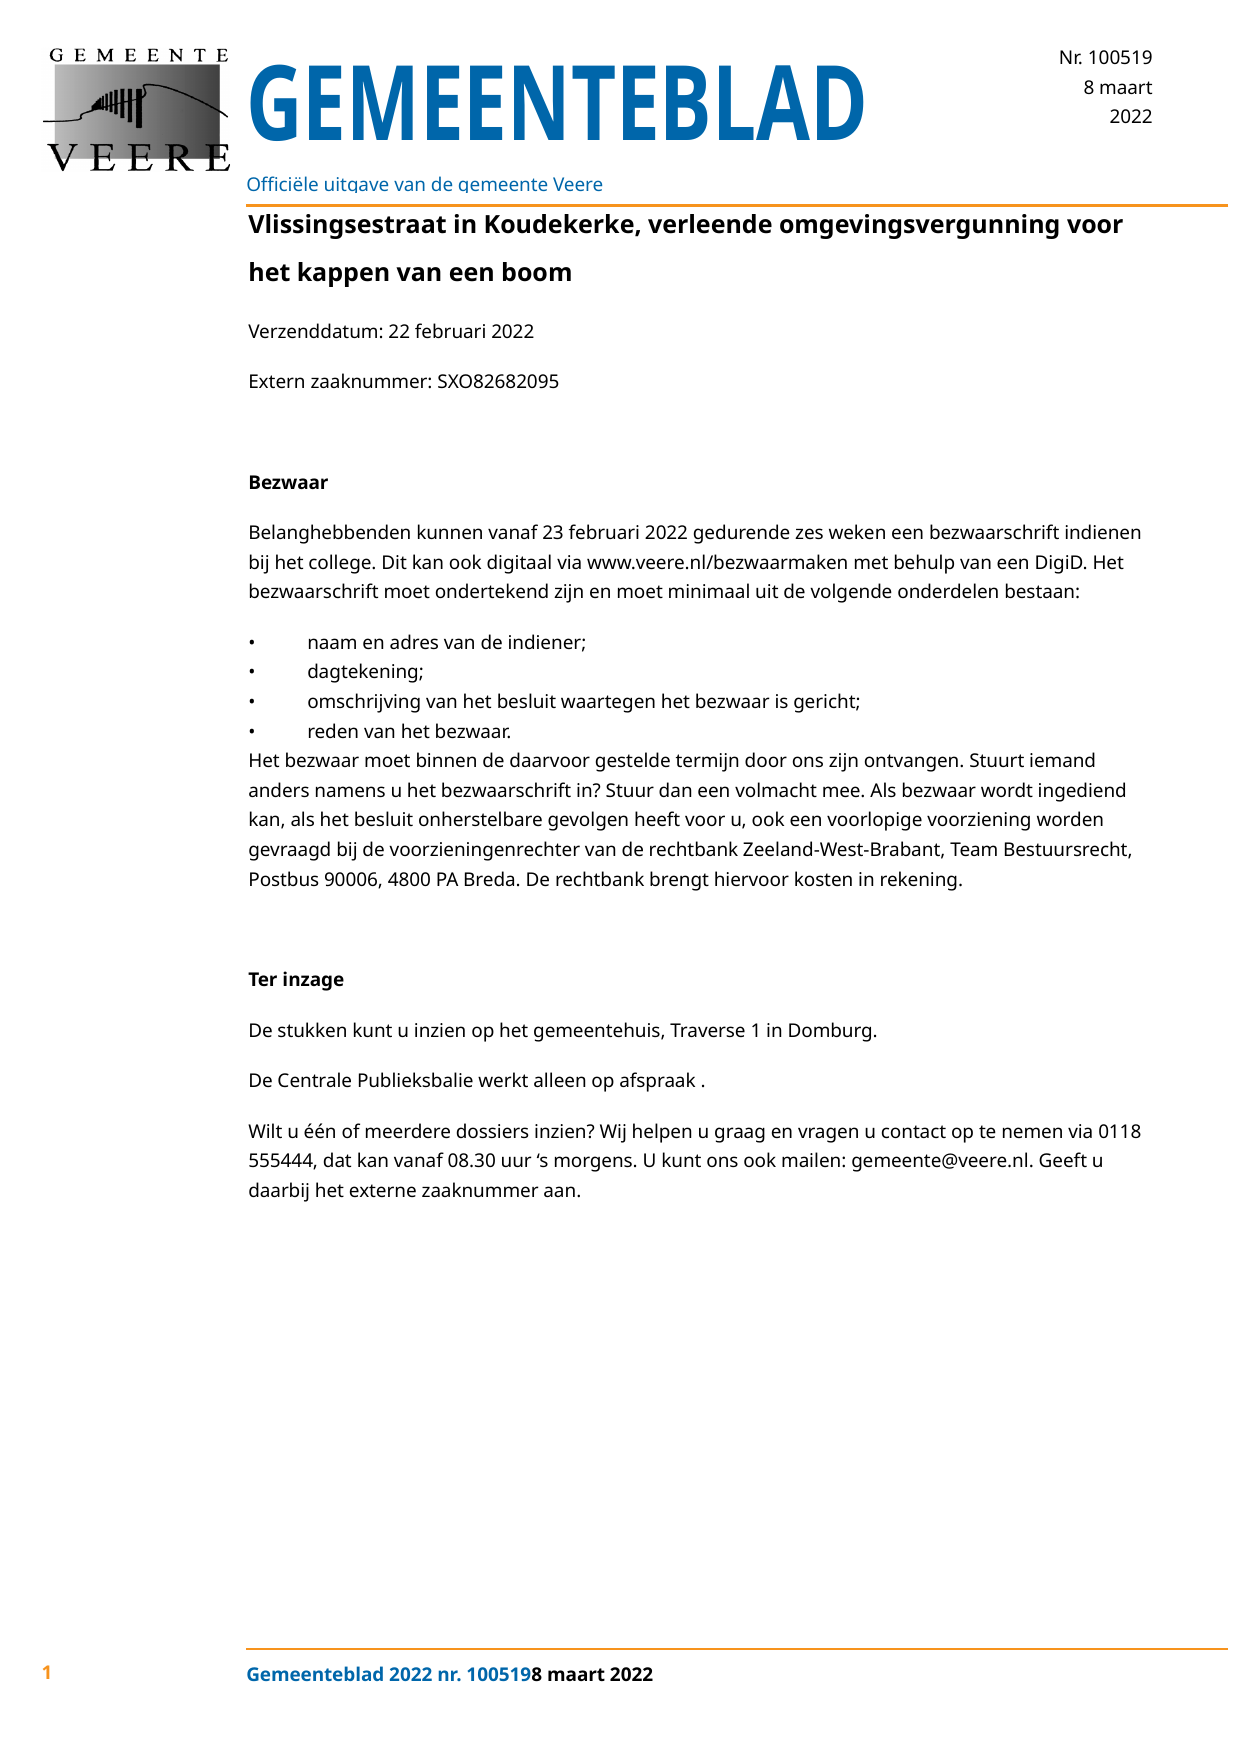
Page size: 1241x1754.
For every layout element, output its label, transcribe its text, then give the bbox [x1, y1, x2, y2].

text Ter inzage [248, 967, 1152, 992]
list omschrijving van het besluit waartegen het bezwaar is gericht; [248, 688, 1152, 714]
text Vlissingsestraat in Koudekerke, verleende omgevingsvergunning voor het kappen van een boom [248, 207, 1152, 288]
text De stukken kunt u inzien op het gemeentehuis, Traverse 1 in Domburg. [248, 1017, 1152, 1043]
list reden van het bezwaar. [248, 718, 1152, 744]
text Wilt u één of meerdere dossiers inzien? Wij helpen u graag en vragen u contact op te nemen via 0118 555444, dat kan vanaf 08.30 uur ‘s morgens. U kunt ons ook mailen: gemeente@veere.nl. Geeft u daarbij het externe zaaknummer aan. [248, 1118, 1152, 1203]
picture [41, 47, 231, 172]
text Extern zaaknummer: SXO82682095 [248, 368, 1152, 394]
text Verzenddatum: 22 februari 2022 [248, 318, 1152, 344]
text Bezwaar [248, 469, 1152, 495]
text De Centrale Publieksbalie werkt alleen op afspraak . [248, 1067, 1152, 1093]
text Belanghebbenden kunnen vanaf 23 februari 2022 gedurende zes weken een bezwaarschrift indienen bij het college. Dit kan ook digitaal via www.veere.nl/bezwaarmaken met behulp van een DigiD. Het bezwaarschrift moet ondertekend zijn en moet minimaal uit de volgende onderdelen bestaan: [248, 519, 1152, 604]
text Het bezwaar moet binnen de daarvoor gestelde termijn door ons zijn ontvangen. Stuurt iemand anders namens u het bezwaarschrift in? Stuur dan een volmacht mee. Als bezwaar wordt ingediend kan, als het besluit onherstelbare gevolgen heeft voor u, ook een voorlopige voorziening worden gevraagd bij de voorzieningenrechter van de rechtbank Zeeland-West-Brabant, Team Bestuursrecht, Postbus 90006, 4800 PA Breda. De rechtbank brengt hiervoor kosten in rekening. [248, 747, 1152, 892]
list dagtekening; [248, 659, 1152, 684]
list naam en adres van de indiener; [248, 629, 1152, 655]
